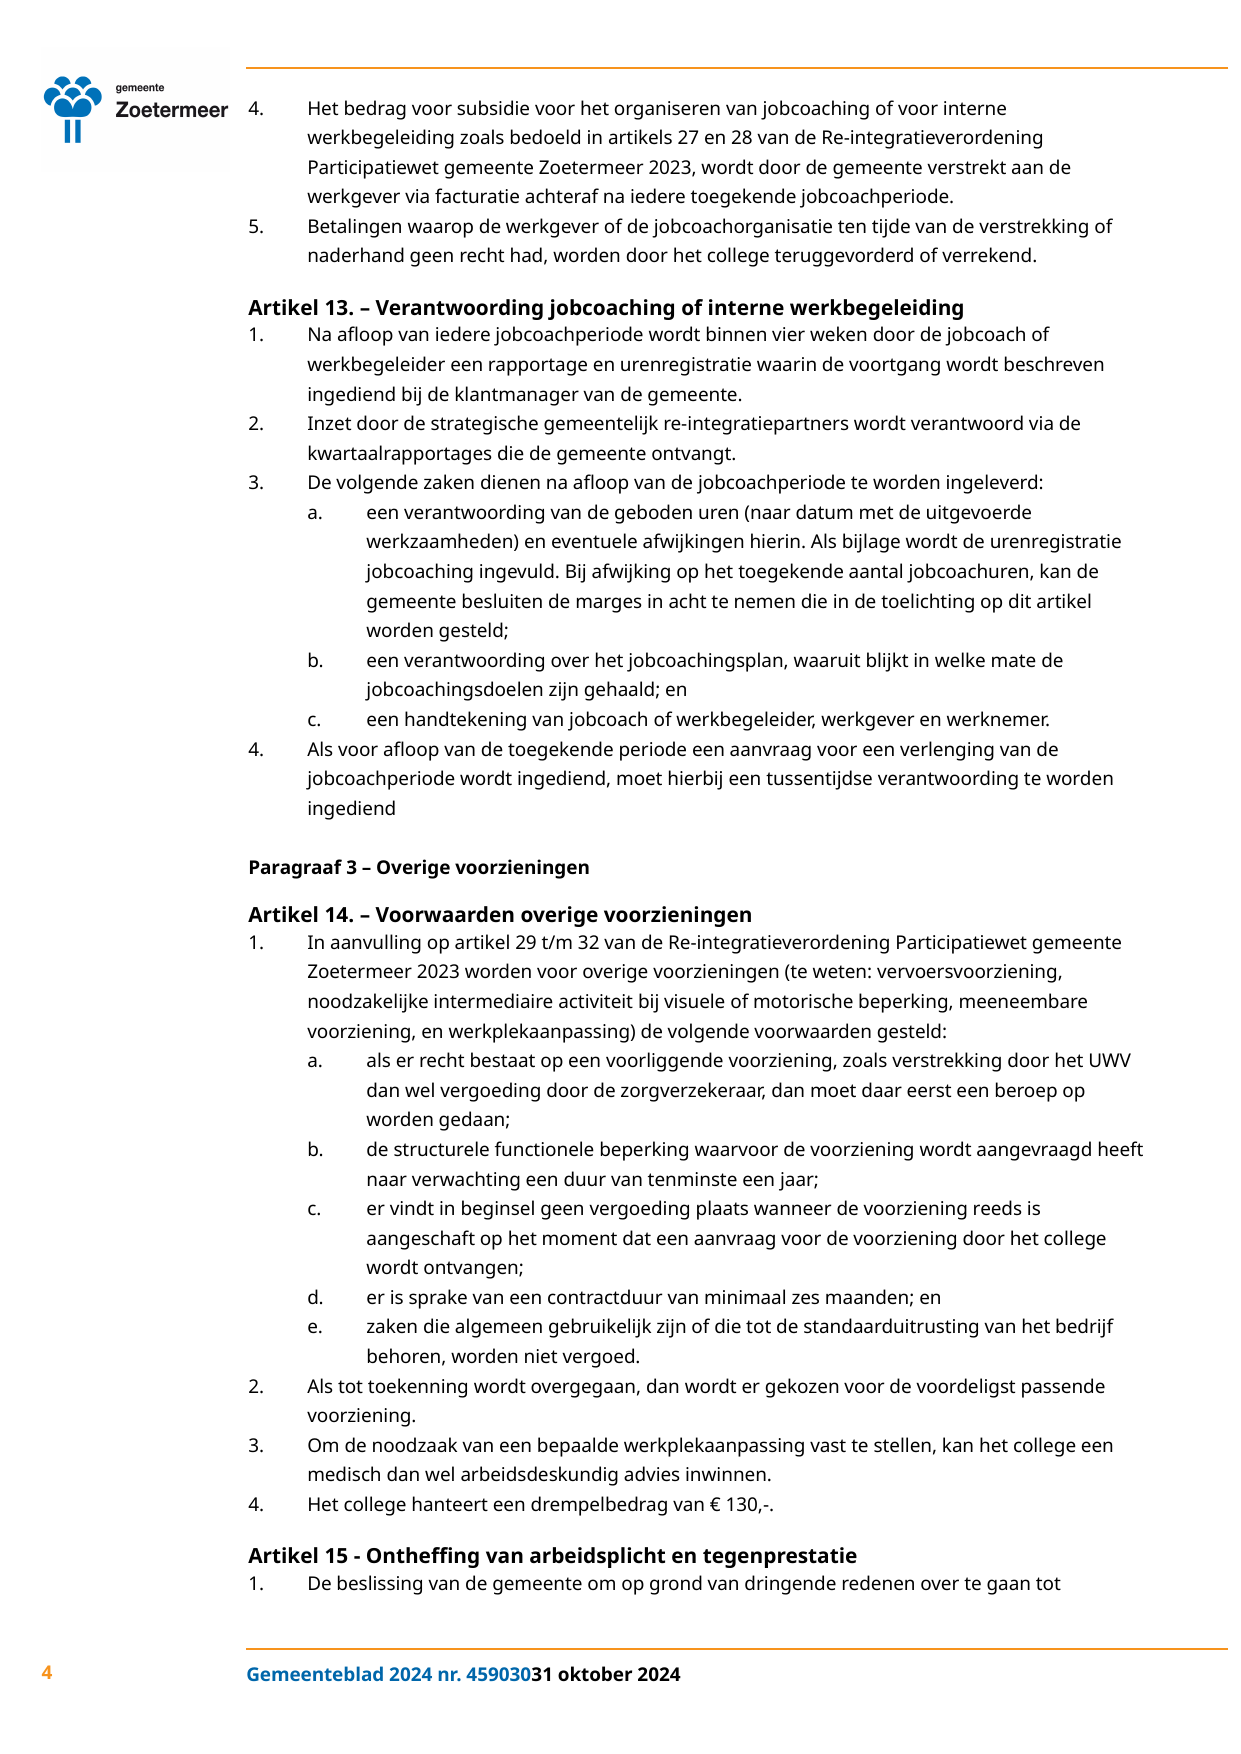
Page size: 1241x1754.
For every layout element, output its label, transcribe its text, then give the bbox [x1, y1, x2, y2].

list als er recht bestaat op een voorliggende voorziening, zoals verstrekking door het UWV dan wel vergoeding door de zorgverzekeraar, dan moet daar eerst een beroep op worden gedaan; [307, 1047, 1152, 1132]
list De volgende zaken dienen na afloop van de jobcoachperiode te worden ingeleverd: [248, 469, 1152, 495]
text Artikel 14. – Voorwaarden overige voorzieningen [248, 901, 1152, 929]
text Paragraaf 3 – Overige voorzieningen [248, 854, 1152, 880]
list de structurele functionele beperking waarvoor de voorziening wordt aangevraagd heeft naar verwachting een duur van tenminste een jaar; [307, 1136, 1152, 1191]
list Om de noodzaak van een bepaalde werkplekaanpassing vast te stellen, kan het college een medisch dan wel arbeidsdeskundig advies inwinnen. [248, 1432, 1152, 1487]
picture [41, 47, 231, 172]
list Na afloop van iedere jobcoachperiode wordt binnen vier weken door de jobcoach of werkbegeleider een rapportage en urenregistratie waarin de voortgang wordt beschreven ingediend bij de klantmanager van de gemeente. [248, 322, 1152, 406]
text Artikel 13. – Verantwoording jobcoaching of interne werkbegeleiding [248, 293, 1152, 322]
list er vindt in beginsel geen vergoeding plaats wanneer de voorziening reeds is aangeschaft op het moment dat een aanvraag voor de voorziening door het college wordt ontvangen; [307, 1195, 1152, 1280]
list een handtekening van jobcoach of werkbegeleider, werkgever en werknemer. [307, 706, 1152, 732]
list In aanvulling op artikel 29 t/m 32 van de Re-integratieverordening Participatiewet gemeente Zoetermeer 2023 worden voor overige voorzieningen (te weten: vervoersvoorziening, noodzakelijke intermediaire activiteit bij visuele of motorische beperking, meeneembare voorziening, en werkplekaanpassing) de volgende voorwaarden gesteld: [248, 929, 1152, 1043]
list een verantwoording van de geboden uren (naar datum met de uitgevoerde werkzaamheden) en eventuele afwijkingen hierin. Als bijlage wordt de urenregistratie jobcoaching ingevuld. Bij afwijking op het toegekende aantal jobcoachuren, kan de gemeente besluiten de marges in acht te nemen die in de toelichting op dit artikel worden gesteld; [307, 499, 1152, 643]
list Het college hanteert een drempelbedrag van € 130,-. [248, 1491, 1152, 1517]
list zaken die algemeen gebruikelijk zijn of die tot de standaarduitrusting van het bedrijf behoren, worden niet vergoed. [307, 1314, 1152, 1369]
text Artikel 15 - Ontheffing van arbeidsplicht en tegenprestatie [248, 1542, 1152, 1570]
list Als tot toekenning wordt overgegaan, dan wordt er gekozen voor de voordeligst passende voorziening. [248, 1373, 1152, 1428]
list De beslissing van de gemeente om op grond van dringende redenen over te gaan tot [248, 1570, 1152, 1596]
list Het bedrag voor subsidie voor het organiseren van jobcoaching of voor interne werkbegeleiding zoals bedoeld in artikels 27 en 28 van de Re-integratieverordening Participatiewet gemeente Zoetermeer 2023, wordt door de gemeente verstrekt aan de werkgever via facturatie achteraf na iedere toegekende jobcoachperiode. [248, 95, 1152, 209]
list Betalingen waarop de werkgever of de jobcoachorganisatie ten tijde van de verstrekking of naderhand geen recht had, worden door het college teruggevorderd of verrekend. [248, 213, 1152, 268]
list Als voor afloop van de toegekende periode een aanvraag voor een verlenging van de jobcoachperiode wordt ingediend, moet hierbij een tussentijdse verantwoording te worden ingediend [248, 736, 1152, 821]
list een verantwoording over het jobcoachingsplan, waaruit blijkt in welke mate de jobcoachingsdoelen zijn gehaald; en [307, 647, 1152, 702]
list Inzet door de strategische gemeentelijk re-integratiepartners wordt verantwoord via de kwartaalrapportages die de gemeente ontvangt. [248, 410, 1152, 466]
list er is sprake van een contractduur van minimaal zes maanden; en [307, 1284, 1152, 1310]
